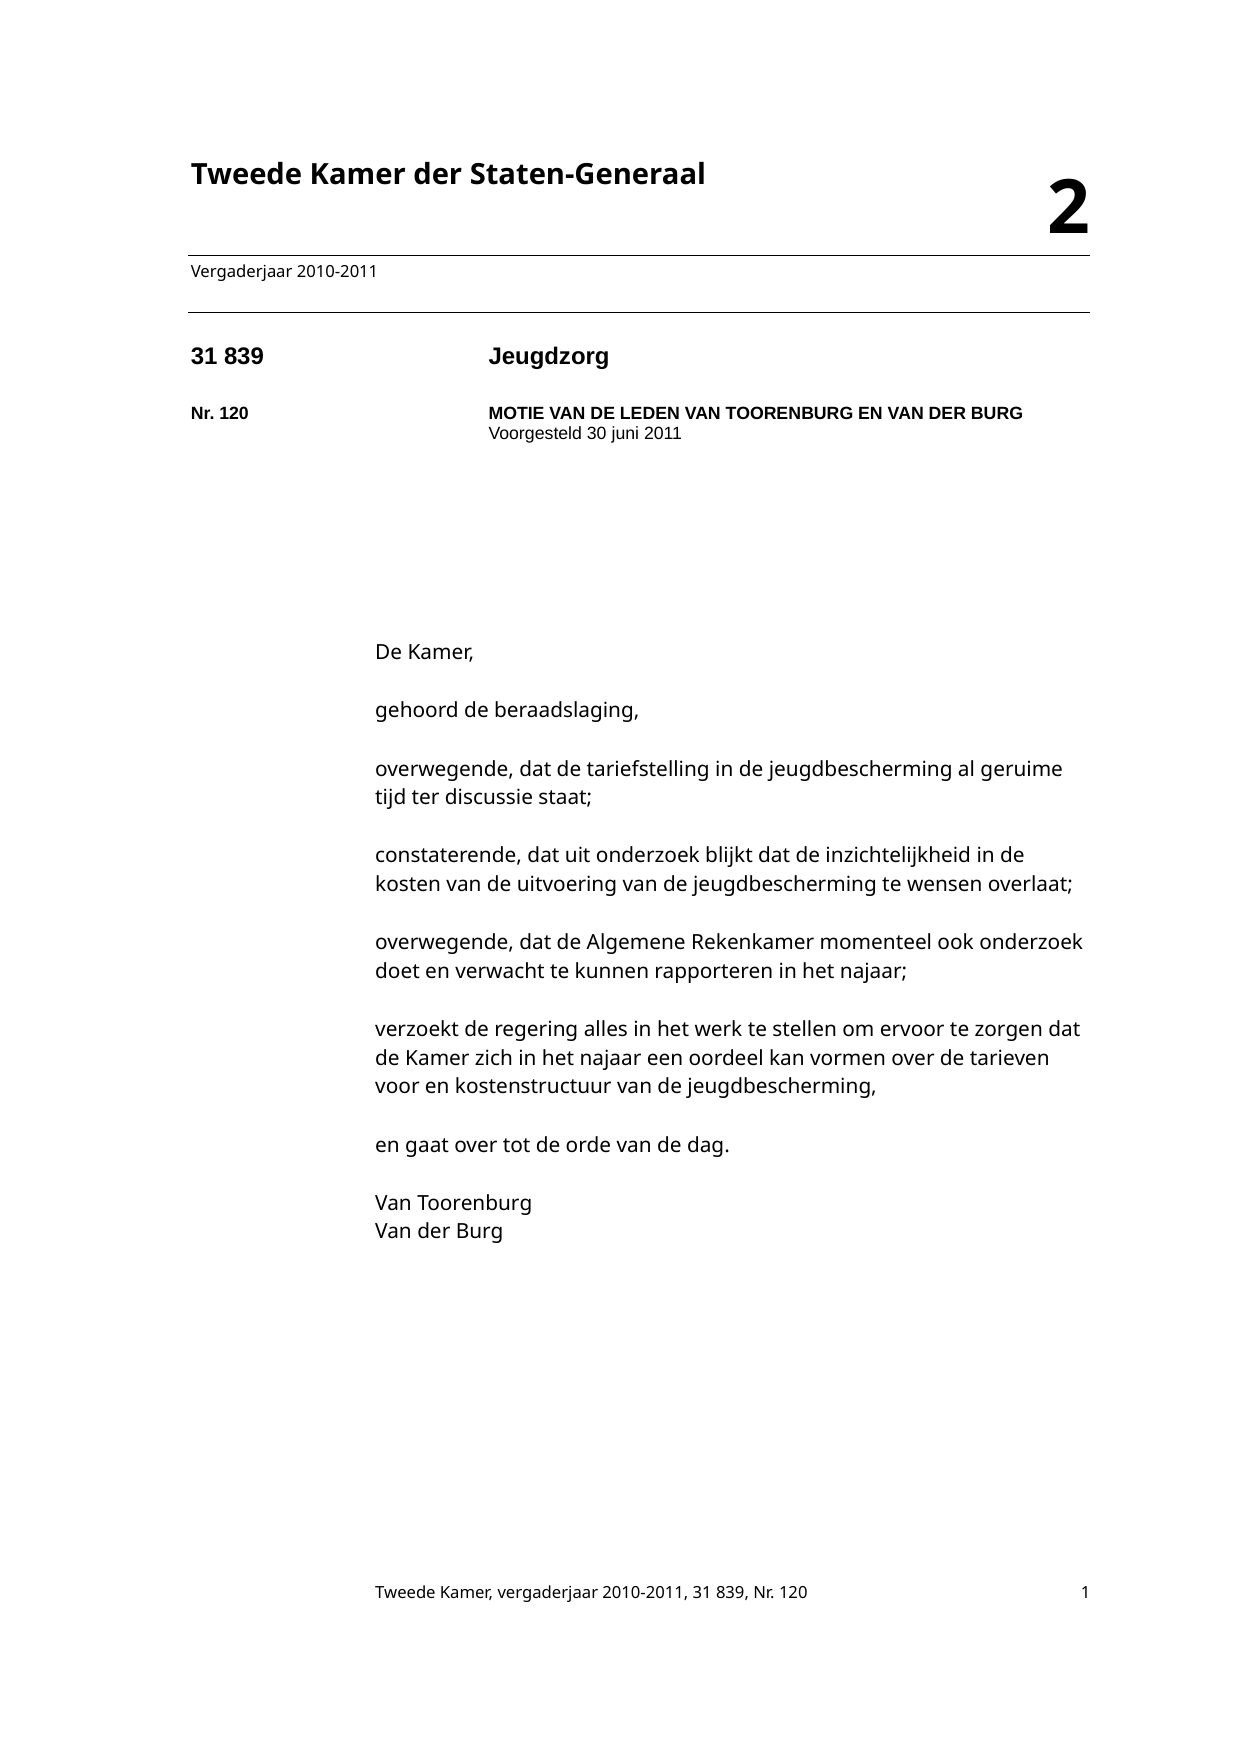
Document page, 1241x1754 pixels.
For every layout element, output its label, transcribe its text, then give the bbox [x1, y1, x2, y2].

table_header Tweede Kamer der Staten-Generaal [188, 150, 909, 255]
table_cell Jeugdzorg [485, 339, 1090, 399]
text overwegende, dat de tariefstelling in de jeugdbescherming al geruime tijd ter discussie staat; [375, 754, 1090, 811]
table_cell Vergaderjaar 2010-2011 [188, 256, 485, 312]
table_cell 31 839 [188, 339, 485, 399]
text verzoekt de regering alles in het werk te stellen om ervoor te zorgen dat de Kamer zich in het najaar een oordeel kan vormen over de tarieven voor en kostenstructuur van de jeugdbescherming, [375, 1014, 1090, 1100]
table_cell [485, 313, 1090, 339]
text overwegende, dat de Algemene Rekenkamer momenteel ook onderzoek doet en verwacht te kunnen rapporteren in het najaar; [375, 927, 1090, 984]
table_cell [188, 313, 485, 339]
text Van Toorenburg [375, 1188, 1090, 1217]
text constaterende, dat uit onderzoek blijkt dat de inzichtelijkheid in de kosten van de uitvoering van de jeugdbescherming te wensen overlaat; [375, 841, 1090, 897]
table_cell Nr. 120 [188, 399, 485, 518]
table_cell [485, 256, 1090, 312]
table_cell MOTIE VAN DE LEDEN VAN TOORENBURG EN VAN DER BURG Voorgesteld 30 juni 2011 [485, 399, 1090, 518]
text en gaat over tot de orde van de dag. [375, 1130, 1090, 1158]
text gehoord de beraadslaging, [375, 695, 1090, 724]
text Van der Burg [375, 1217, 1090, 1245]
table_header 2 [910, 150, 1090, 255]
text De Kamer, [375, 637, 1090, 665]
